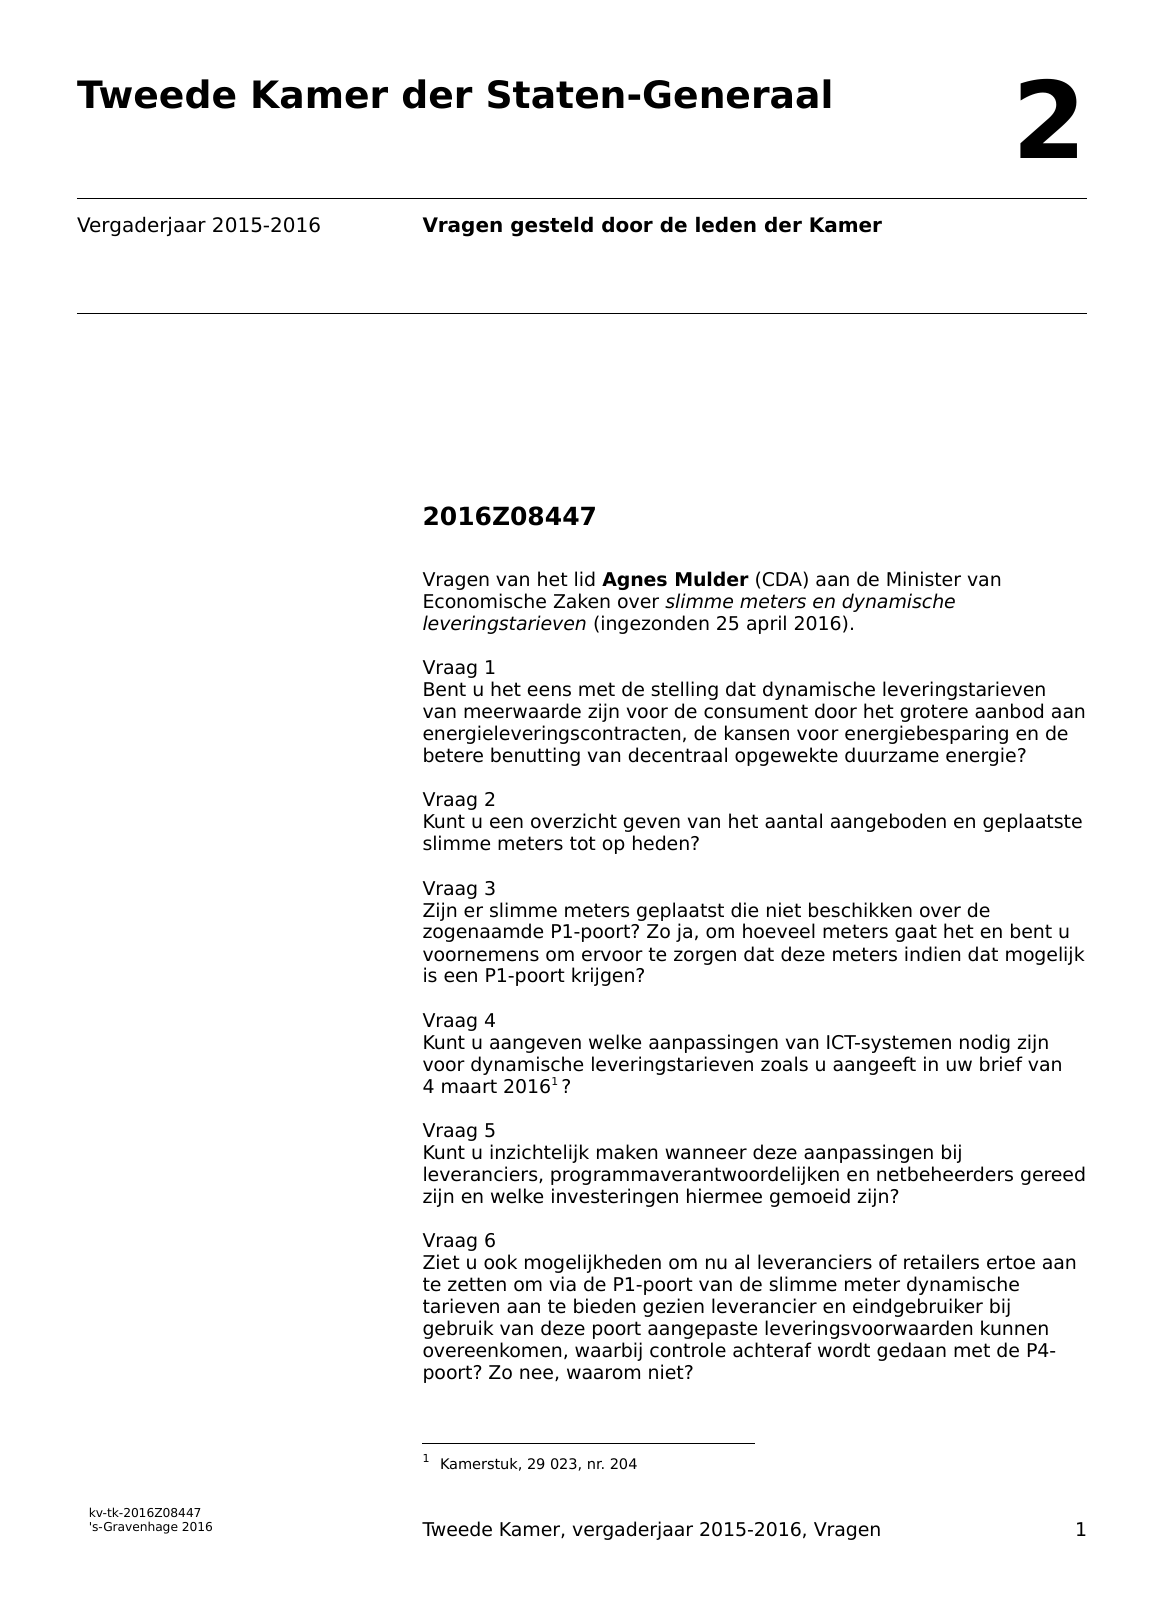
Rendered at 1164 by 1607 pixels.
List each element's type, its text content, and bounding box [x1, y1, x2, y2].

text Vraag 5 [422, 1120, 1087, 1142]
text Kunt u inzichtelijk maken wanneer deze aanpassingen bij leveranciers, programmaverantwoordelijken en netbeheerders gereed zijn en welke investeringen hiermee gemoeid zijn? [422, 1142, 1087, 1208]
text Vraag 3 [422, 877, 1087, 899]
text Vraag 2 [422, 789, 1087, 811]
text Kunt u aangeven welke aanpassingen van ICT-systemen nodig zijn voor dynamische leveringstarieven zoals u aangeeft in uw brief van 4 maart 2016? [422, 1032, 1087, 1097]
table_cell Vragen gesteld door de leden der Kamer [422, 199, 1087, 313]
text Zijn er slimme meters geplaatst die niet beschikken over de zogenaamde P1-poort? Zo ja, om hoeveel meters gaat het en bent u voornemens om ervoor te zorgen dat deze meters indien dat mogelijk is een P1-poort krijgen? [422, 899, 1087, 987]
text Vragen van het lid Agnes Mulder (CDA) aan de Minister van Economische Zaken over slimme meters en dynamische leveringstarieven (ingezonden 25 april 2016). [422, 569, 1087, 635]
table_header 2 [886, 59, 1087, 198]
text Kamerstuk, 29 023, nr. 204 [422, 1452, 1087, 1474]
text Ziet u ook mogelijkheden om nu al leveranciers of retailers ertoe aan te zetten om via de P1-poort van de slimme meter dynamische tarieven aan te bieden gezien leverancier en eindgebruiker bij gebruik van deze poort aangepaste leveringsvoorwaarden kunnen overeenkomen, waarbij controle achteraf wordt gedaan met de P4-poort? Zo nee, waarom niet? [422, 1252, 1087, 1384]
table_header Tweede Kamer der Staten-Generaal [77, 59, 886, 198]
text Bent u het eens met de stelling dat dynamische leveringstarieven van meerwaarde zijn voor de consument door het grotere aanbod aan energieleveringscontracten, de kansen voor energiebesparing en de betere benutting van decentraal opgewekte duurzame energie? [422, 679, 1087, 767]
text kv-tk-2016Z08447 [88, 1506, 323, 1520]
text Vraag 4 [422, 1009, 1087, 1032]
table_cell Vergaderjaar 2015-2016 [77, 199, 422, 313]
text Vraag 1 [422, 657, 1087, 679]
text 's-Gravenhage 2016 [88, 1520, 323, 1534]
text Kunt u een overzicht geven van het aantal aangeboden en geplaatste slimme meters tot op heden? [422, 811, 1087, 855]
text 2016Z08447 [422, 502, 1087, 531]
text Vraag 6 [422, 1230, 1087, 1252]
